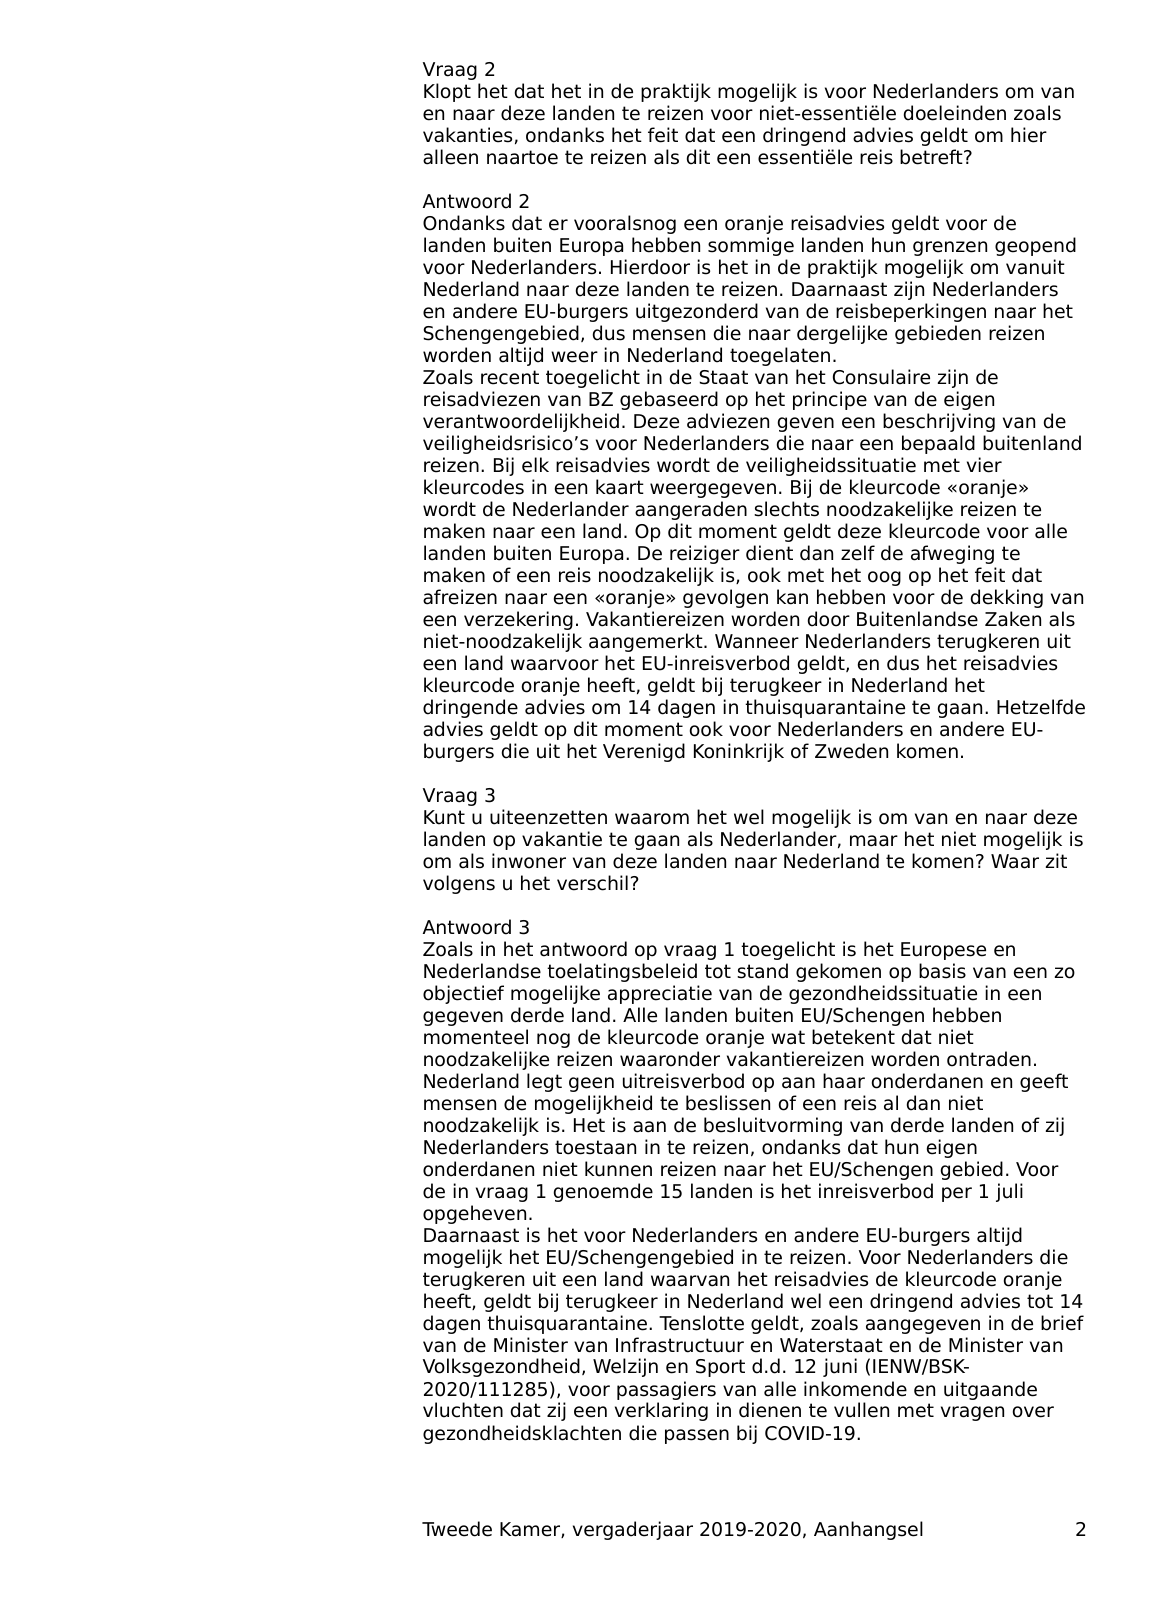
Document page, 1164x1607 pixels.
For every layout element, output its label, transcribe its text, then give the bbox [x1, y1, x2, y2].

text Antwoord 3 [422, 917, 1087, 939]
text Vraag 3 [422, 785, 1087, 807]
text Antwoord 2 [422, 191, 1087, 213]
text Klopt het dat het in de praktijk mogelijk is voor Nederlanders om van en naar deze landen te reizen voor niet-essentiële doeleinden zoals vakanties, ondanks het feit dat een dringend advies geldt om hier alleen naartoe te reizen als dit een essentiële reis betreft? [422, 81, 1087, 169]
text Ondanks dat er vooralsnog een oranje reisadvies geldt voor de landen buiten Europa hebben sommige landen hun grenzen geopend voor Nederlanders. Hierdoor is het in de praktijk mogelijk om vanuit Nederland naar deze landen te reizen. Daarnaast zijn Nederlanders en andere EU-burgers uitgezonderd van de reisbeperkingen naar het Schengengebied, dus mensen die naar dergelijke gebieden reizen worden altijd weer in Nederland toegelaten. [422, 213, 1087, 367]
text Vraag 2 [422, 59, 1087, 81]
text Zoals recent toegelicht in de Staat van het Consulaire zijn de reisadviezen van BZ gebaseerd op het principe van de eigen verantwoordelijkheid. Deze adviezen geven een beschrijving van de veiligheidsrisico’s voor Nederlanders die naar een bepaald buitenland reizen. Bij elk reisadvies wordt de veiligheidssituatie met vier kleurcodes in een kaart weergegeven. Bij de kleurcode «oranje» wordt de Nederlander aangeraden slechts noodzakelijke reizen te maken naar een land. Op dit moment geldt deze kleurcode voor alle landen buiten Europa. De reiziger dient dan zelf de afweging te maken of een reis noodzakelijk is, ook met het oog op het feit dat afreizen naar een «oranje» gevolgen kan hebben voor de dekking van een verzekering. Vakantiereizen worden door Buitenlandse Zaken als niet-noodzakelijk aangemerkt. Wanneer Nederlanders terugkeren uit een land waarvoor het EU-inreisverbod geldt, en dus het reisadvies kleurcode oranje heeft, geldt bij terugkeer in Nederland het dringende advies om 14 dagen in thuisquarantaine te gaan. Hetzelfde advies geldt op dit moment ook voor Nederlanders en andere EU-burgers die uit het Verenigd Koninkrijk of Zweden komen. [422, 367, 1087, 763]
text Daarnaast is het voor Nederlanders en andere EU-burgers altijd mogelijk het EU/Schengengebied in te reizen. Voor Nederlanders die terugkeren uit een land waarvan het reisadvies de kleurcode oranje heeft, geldt bij terugkeer in Nederland wel een dringend advies tot 14 dagen thuisquarantaine. Tenslotte geldt, zoals aangegeven in de brief van de Minister van Infrastructuur en Waterstaat en de Minister van Volksgezondheid, Welzijn en Sport d.d. 12 juni (IENW/BSK-2020/111285), voor passagiers van alle inkomende en uitgaande vluchten dat zij een verklaring in dienen te vullen met vragen over gezondheidsklachten die passen bij COVID-19. [422, 1224, 1087, 1444]
text Zoals in het antwoord op vraag 1 toegelicht is het Europese en Nederlandse toelatingsbeleid tot stand gekomen op basis van een zo objectief mogelijke appreciatie van de gezondheidssituatie in een gegeven derde land. Alle landen buiten EU/Schengen hebben momenteel nog de kleurcode oranje wat betekent dat niet noodzakelijke reizen waaronder vakantiereizen worden ontraden. Nederland legt geen uitreisverbod op aan haar onderdanen en geeft mensen de mogelijkheid te beslissen of een reis al dan niet noodzakelijk is. Het is aan de besluitvorming van derde landen of zij Nederlanders toestaan in te reizen, ondanks dat hun eigen onderdanen niet kunnen reizen naar het EU/Schengen gebied. Voor de in vraag 1 genoemde 15 landen is het inreisverbod per 1 juli opgeheven. [422, 939, 1087, 1224]
text Kunt u uiteenzetten waarom het wel mogelijk is om van en naar deze landen op vakantie te gaan als Nederlander, maar het niet mogelijk is om als inwoner van deze landen naar Nederland te komen? Waar zit volgens u het verschil? [422, 807, 1087, 895]
